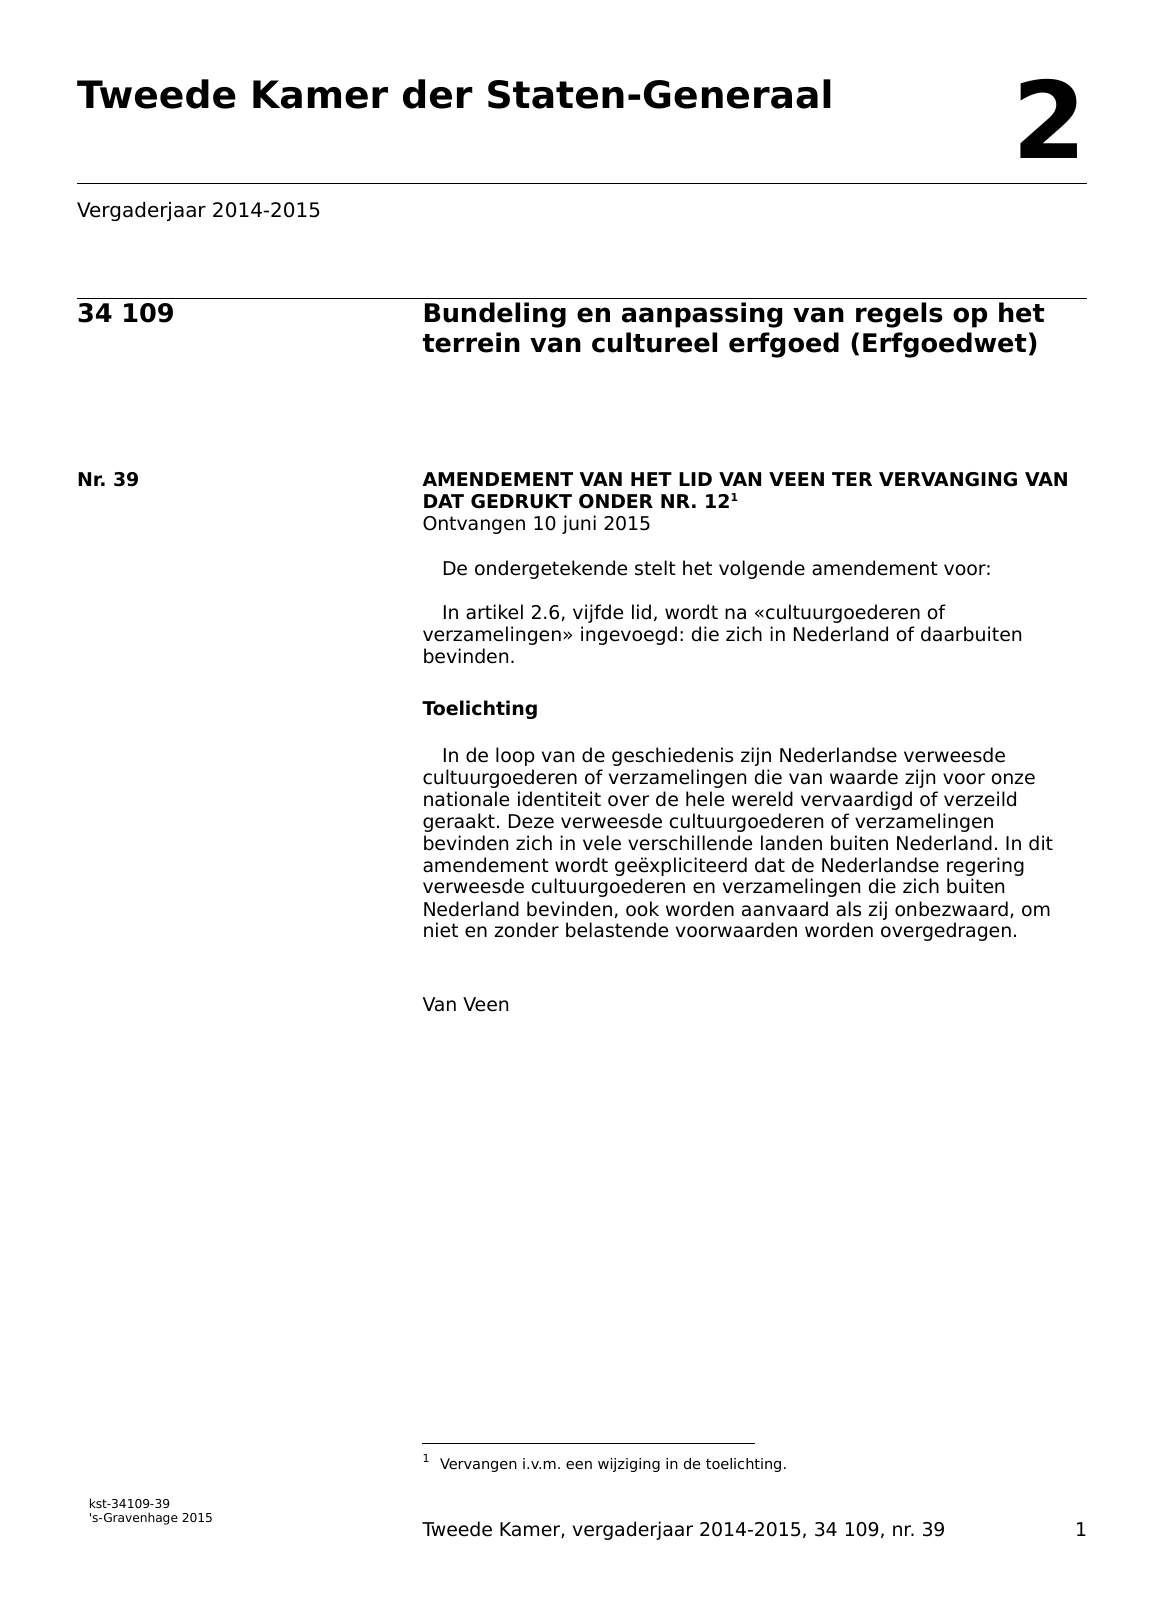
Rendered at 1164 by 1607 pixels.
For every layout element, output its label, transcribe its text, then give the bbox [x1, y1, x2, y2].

text In artikel 2.6, vijfde lid, wordt na «cultuurgoederen of verzamelingen» ingevoegd: die zich in Nederland of daarbuiten bevinden. [422, 602, 1087, 668]
table_header Tweede Kamer der Staten-Generaal [77, 59, 886, 183]
text kst-34109-39 [88, 1497, 323, 1511]
subtitle Nr. 39 AMENDEMENT VAN HET LID VAN VEEN TER VERVANGING VAN DAT GEDRUKT ONDER NR. 12 [77, 469, 1087, 513]
table_cell Vergaderjaar 2014-2015 [77, 184, 1087, 298]
text 's-Gravenhage 2015 [88, 1511, 323, 1525]
text Ontvangen 10 juni 2015 [422, 513, 1087, 535]
subtitle 34 109 Bundeling en aanpassing van regels op het terrein van cultureel erfgoed (Erfgoedwet) [77, 299, 1087, 358]
text Van Veen [422, 972, 1087, 1016]
text Vervangen i.v.m. een wijziging in de toelichting. [422, 1452, 1087, 1474]
table_header 2 [886, 59, 1087, 183]
text In de loop van de geschiedenis zijn Nederlandse verweesde cultuurgoederen of verzamelingen die van waarde zijn voor onze nationale identiteit over de hele wereld vervaardigd of verzeild geraakt. Deze verweesde cultuurgoederen of verzamelingen bevinden zich in vele verschillende landen buiten Nederland. In dit amendement wordt geëxpliciteerd dat de Nederlandse regering verweesde cultuurgoederen en verzamelingen die zich buiten Nederland bevinden, ook worden aanvaard als zij onbezwaard, om niet en zonder belastende voorwaarden worden overgedragen. [422, 744, 1087, 942]
subtitle Toelichting [422, 698, 1087, 719]
text De ondergetekende stelt het volgende amendement voor: [422, 557, 1087, 579]
